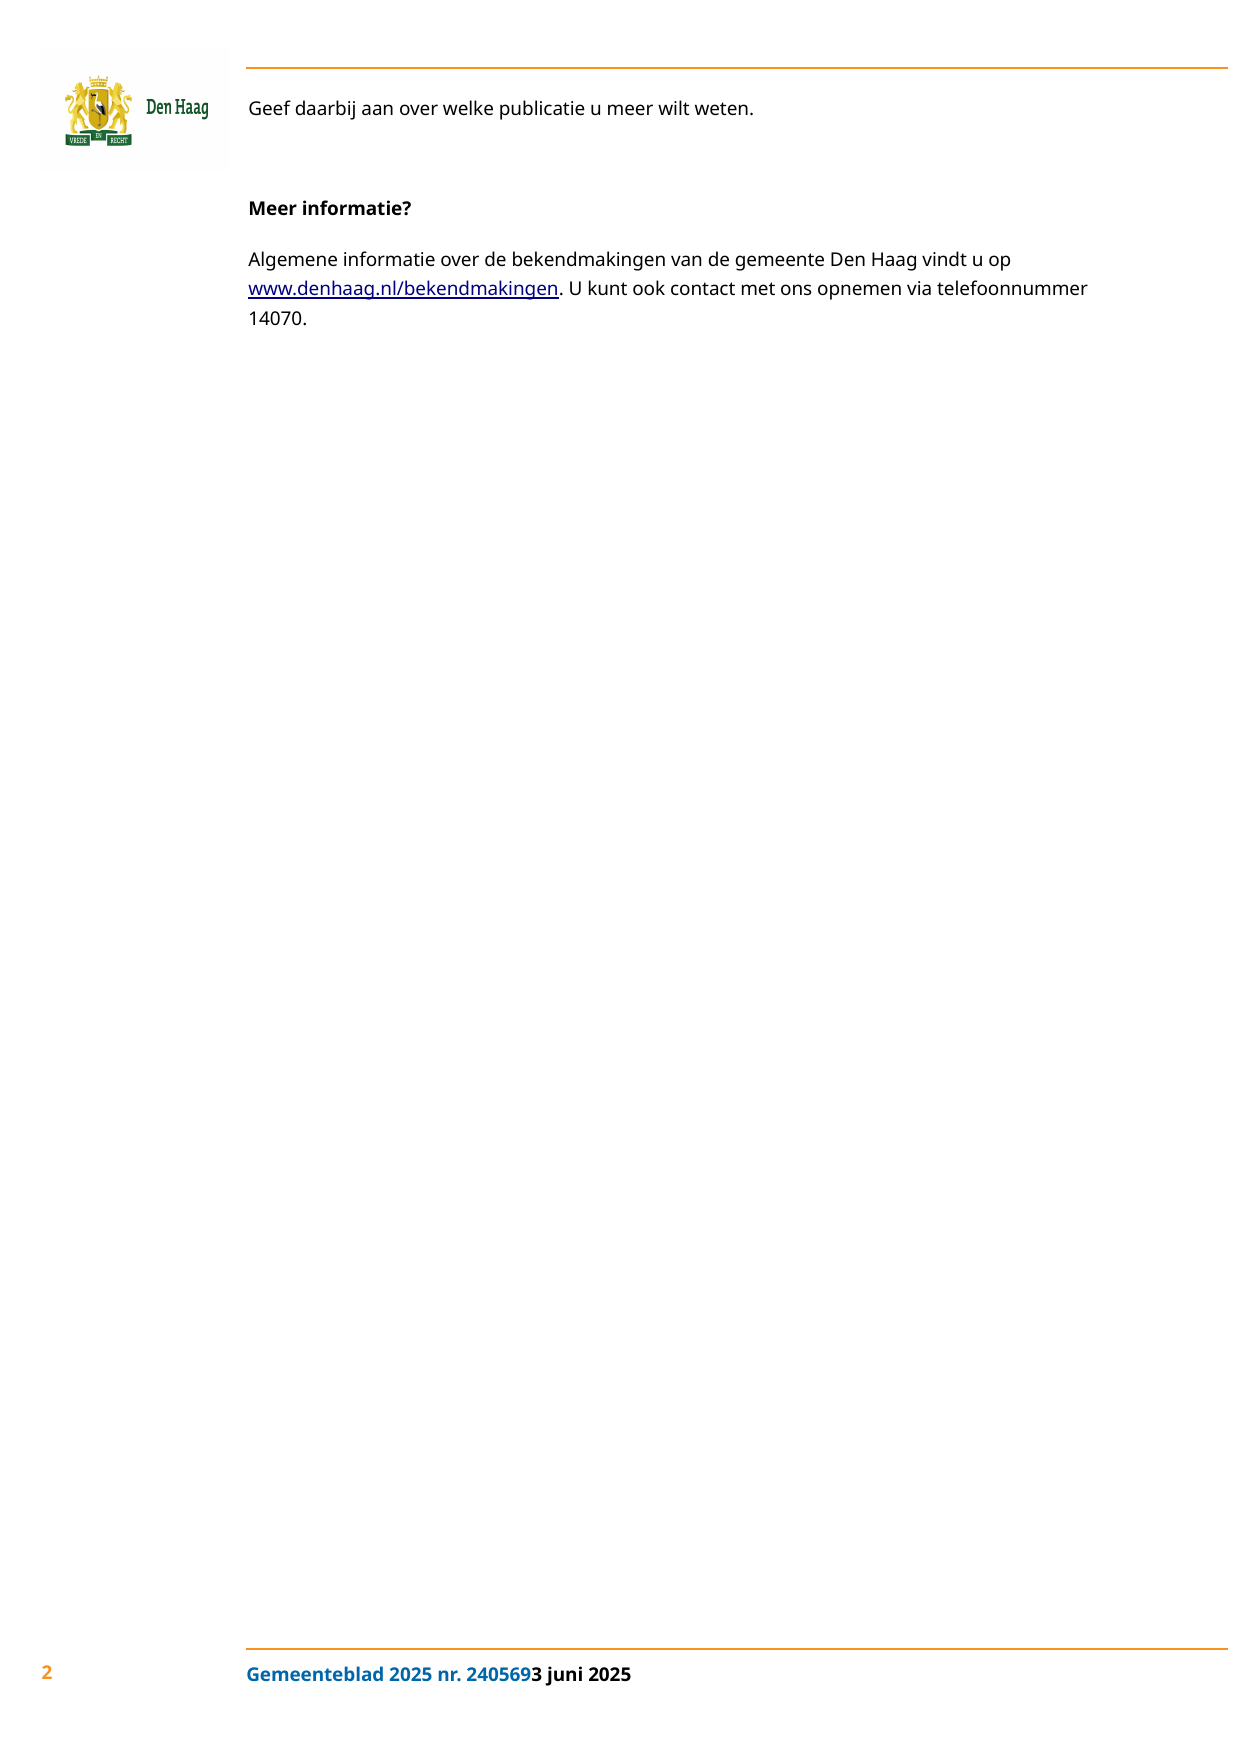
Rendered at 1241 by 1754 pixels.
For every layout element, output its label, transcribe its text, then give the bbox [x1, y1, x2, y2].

text Algemene informatie over de bekendmakingen van de gemeente Den Haag vindt u op www.denhaag.nl/bekendmakingen. U kunt ook contact met ons opnemen via telefoonnummer 14070. [248, 246, 1152, 331]
picture [41, 47, 231, 172]
text Geef daarbij aan over welke publicatie u meer wilt weten. [248, 95, 1152, 121]
text Meer informatie? [248, 196, 1152, 221]
